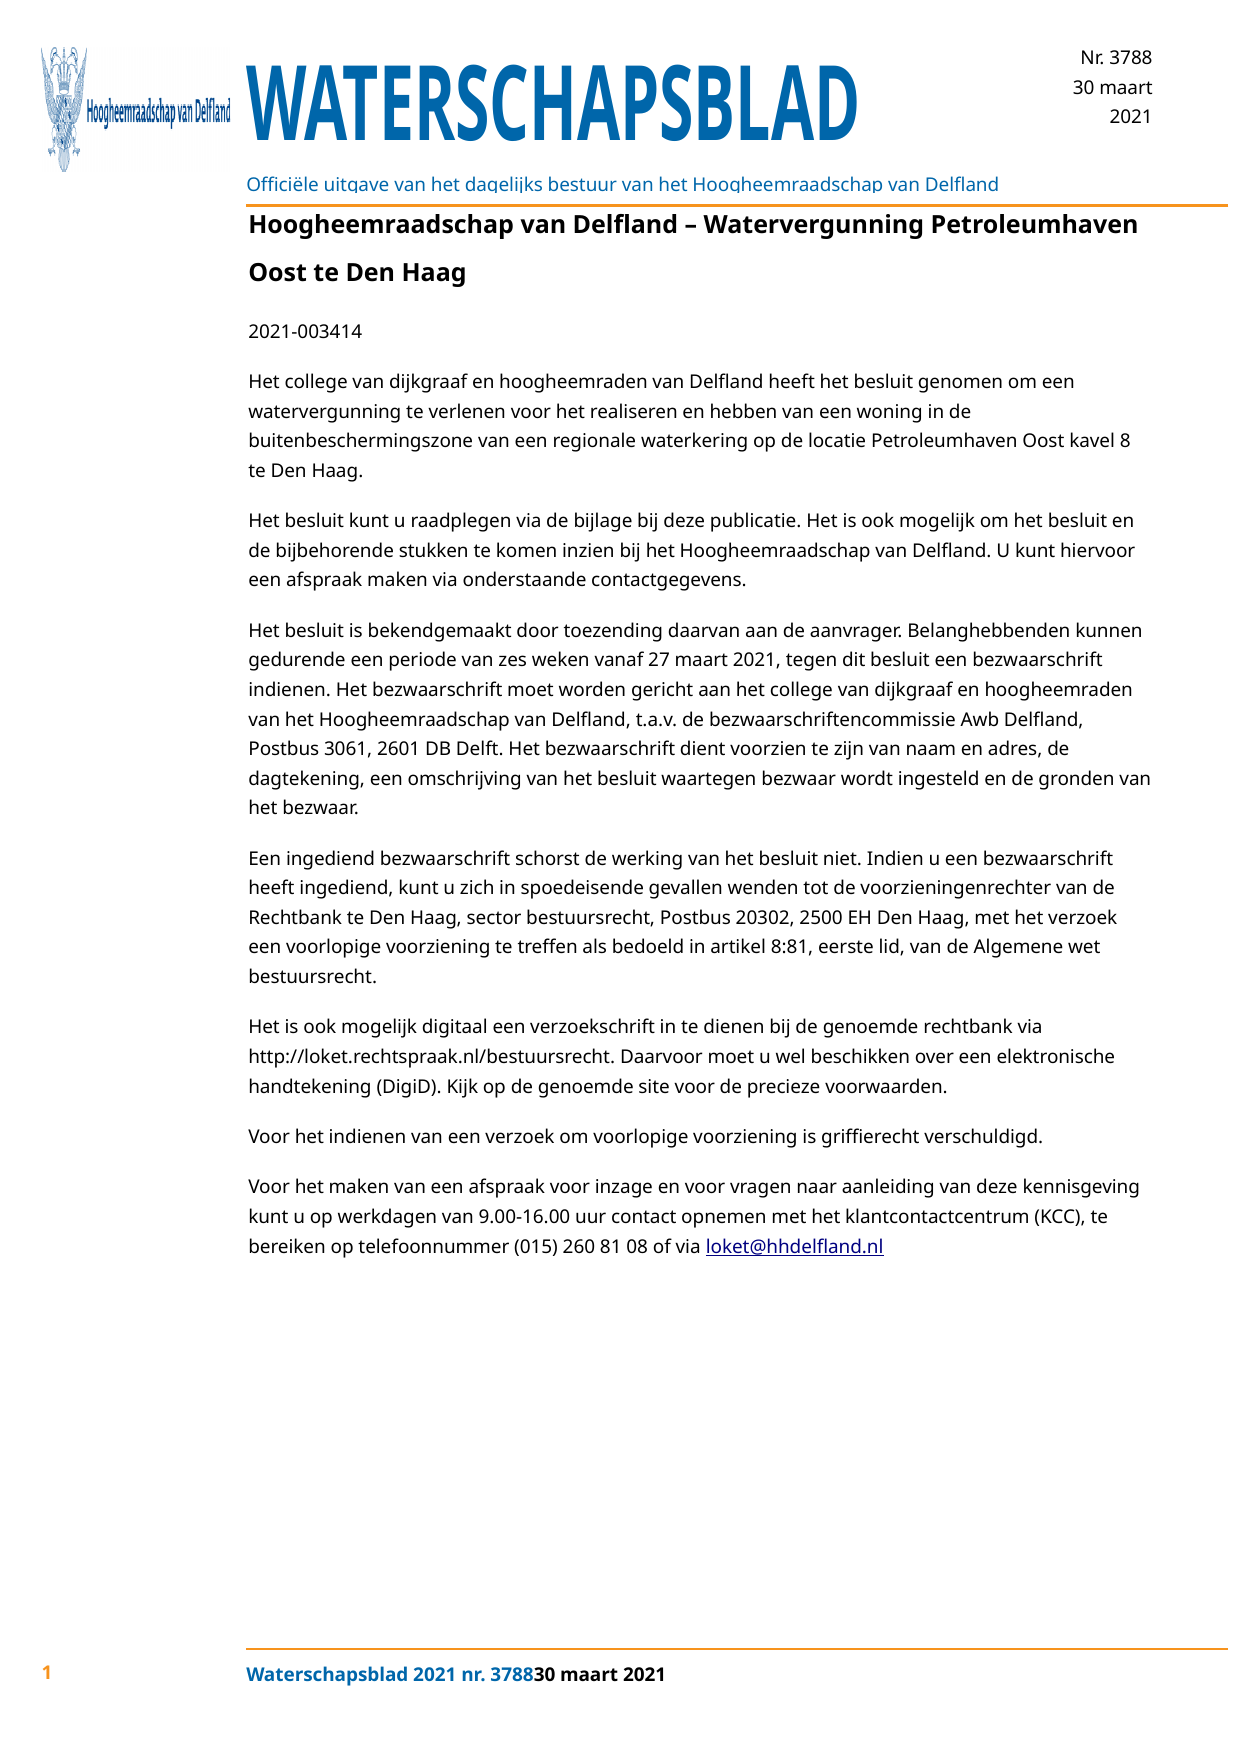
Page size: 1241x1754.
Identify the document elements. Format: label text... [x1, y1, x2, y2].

text Een ingediend bezwaarschrift schorst de werking van het besluit niet. Indien u een bezwaarschrift heeft ingediend, kunt u zich in spoedeisende gevallen wenden tot de voorzieningenrechter van de Rechtbank te Den Haag, sector bestuursrecht, Postbus 20302, 2500 EH Den Haag, met het verzoek een voorlopige voorziening te treffen als bedoeld in artikel 8:81, eerste lid, van de Algemene wet bestuursrecht. [248, 845, 1152, 989]
picture [41, 47, 231, 172]
text Voor het maken van een afspraak voor inzage en voor vragen naar aanleiding van deze kennisgeving kunt u op werkdagen van 9.00-16.00 uur contact opnemen met het klantcontactcentrum (KCC), te bereiken op telefoonnummer (015) 260 81 08 of via loket@hhdelfland.nl [248, 1174, 1152, 1259]
text 2021-003414 [248, 318, 1152, 344]
text Voor het indienen van een verzoek om voorlopige voorziening is griffierecht verschuldigd. [248, 1123, 1152, 1149]
text Het besluit kunt u raadplegen via de bijlage bij deze publicatie. Het is ook mogelijk om het besluit en de bijbehorende stukken te komen inzien bij het Hoogheemraadschap van Delfland. U kunt hiervoor een afspraak maken via onderstaande contactgegevens. [248, 507, 1152, 592]
text Hoogheemraadschap van Delfland – Watervergunning Petroleumhaven Oost te Den Haag [248, 207, 1152, 288]
text Het besluit is bekendgemaakt door toezending daarvan aan de aanvrager. Belanghebbenden kunnen gedurende een periode van zes weken vanaf 27 maart 2021, tegen dit besluit een bezwaarschrift indienen. Het bezwaarschrift moet worden gericht aan het college van dijkgraaf en hoogheemraden van het Hoogheemraadschap van Delfland, t.a.v. de bezwaarschriftencommissie Awb Delfland, Postbus 3061, 2601 DB Delft. Het bezwaarschrift dient voorzien te zijn van naam en adres, de dagtekening, een omschrijving van het besluit waartegen bezwaar wordt ingesteld en de gronden van het bezwaar. [248, 617, 1152, 820]
text Het college van dijkgraaf en hoogheemraden van Delfland heeft het besluit genomen om een watervergunning te verlenen voor het realiseren en hebben van een woning in de buitenbeschermingszone van een regionale waterkering op de locatie Petroleumhaven Oost kavel 8 te Den Haag. [248, 368, 1152, 483]
text Het is ook mogelijk digitaal een verzoekschrift in te dienen bij de genoemde rechtbank via http://loket.rechtspraak.nl/bestuursrecht. Daarvoor moet u wel beschikken over een elektronische handtekening (DigiD). Kijk op de genoemde site voor de precieze voorwaarden. [248, 1014, 1152, 1099]
